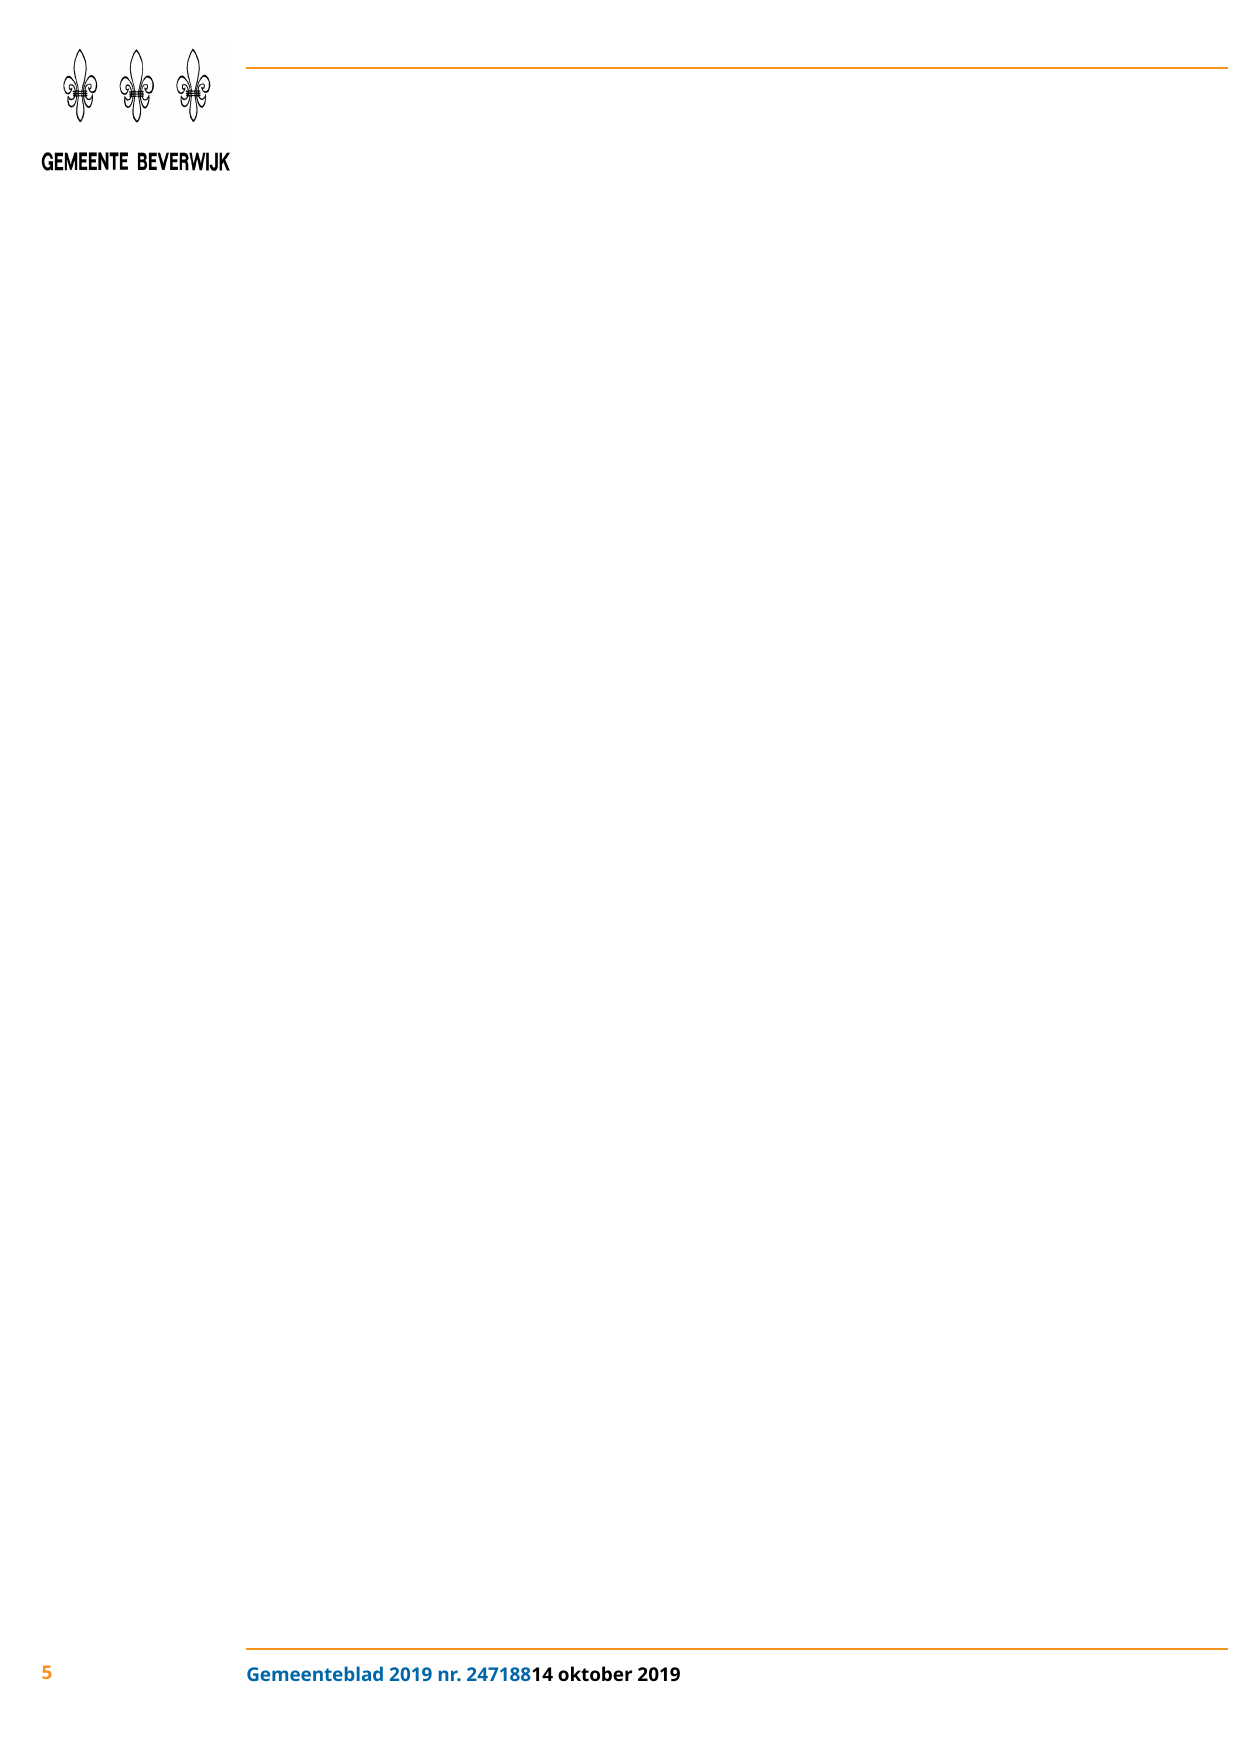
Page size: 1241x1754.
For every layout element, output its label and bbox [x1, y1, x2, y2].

picture [41, 47, 231, 172]
